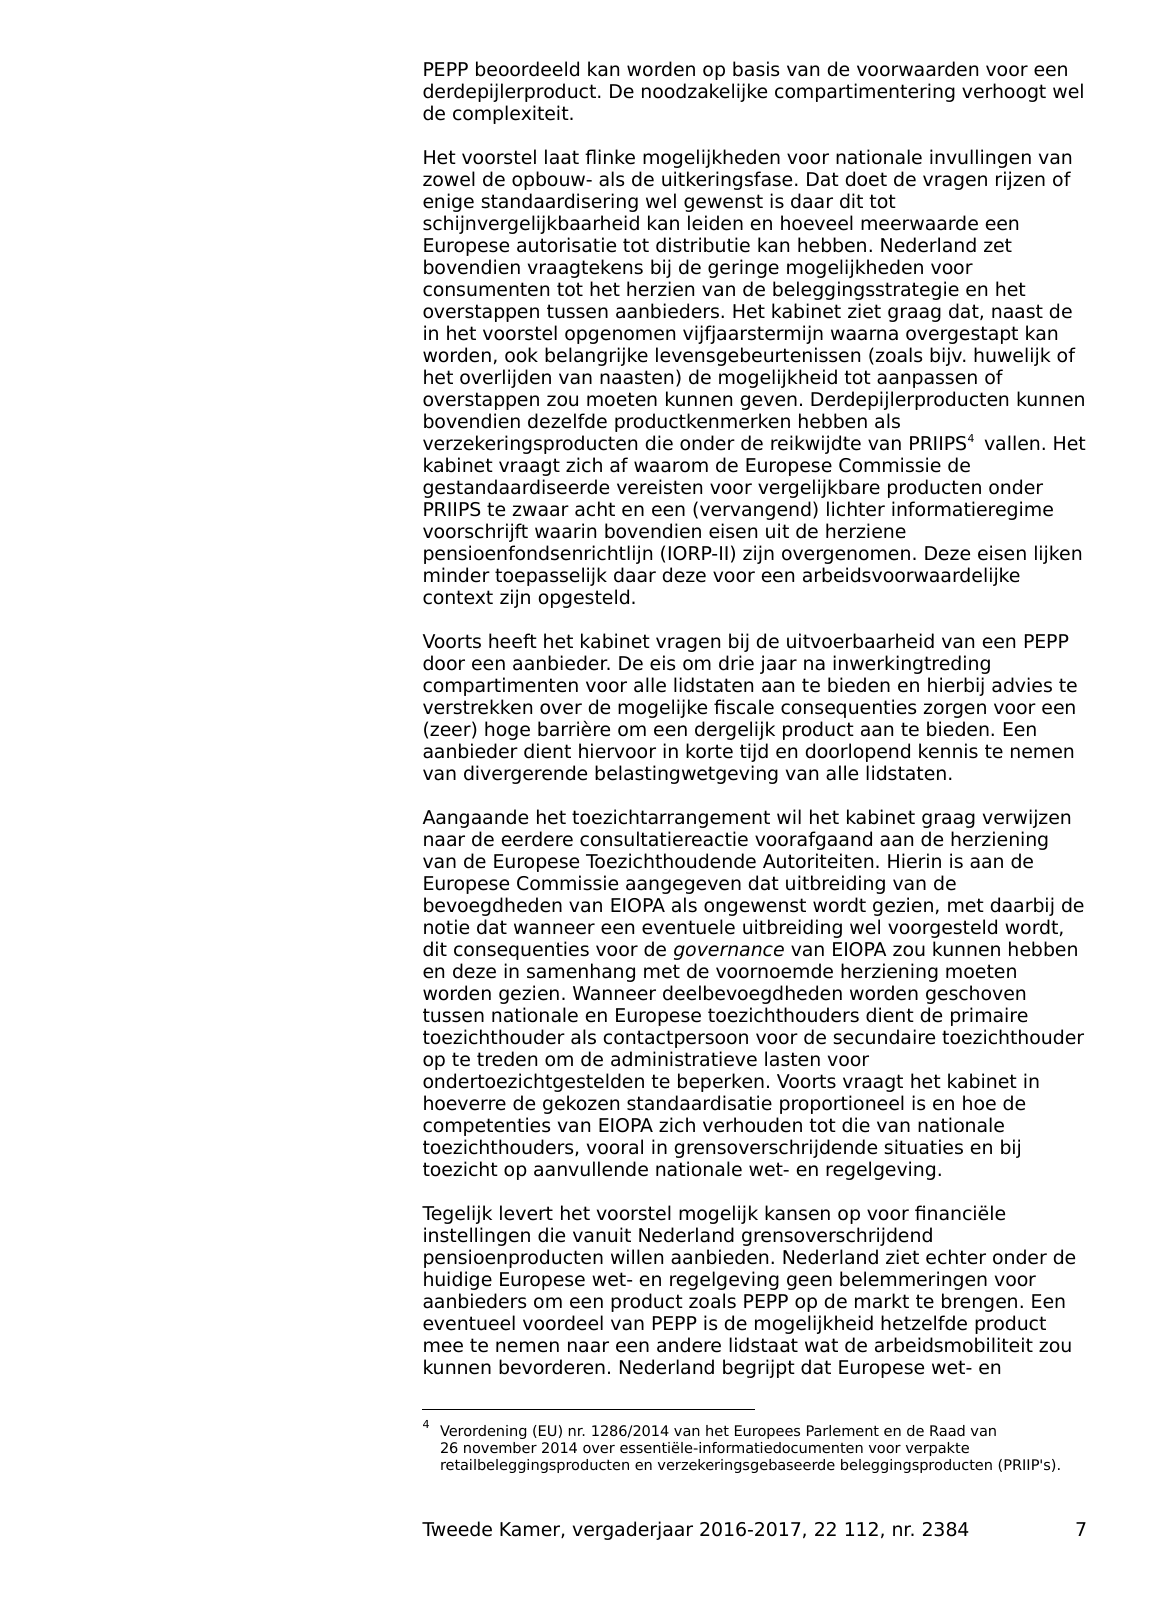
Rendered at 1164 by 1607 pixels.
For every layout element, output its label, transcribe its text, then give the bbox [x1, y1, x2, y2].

text Het voorstel laat flinke mogelijkheden voor nationale invullingen van zowel de opbouw- als de uitkeringsfase. Dat doet de vragen rijzen of enige standaardisering wel gewenst is daar dit tot schijnvergelijkbaarheid kan leiden en hoeveel meerwaarde een Europese autorisatie tot distributie kan hebben. Nederland zet bovendien vraagtekens bij de geringe mogelijkheden voor consumenten tot het herzien van de beleggingsstrategie en het overstappen tussen aanbieders. Het kabinet ziet graag dat, naast de in het voorstel opgenomen vijfjaarstermijn waarna overgestapt kan worden, ook belangrijke levensgebeurtenissen (zoals bijv. huwelijk of het overlijden van naasten) de mogelijkheid tot aanpassen of overstappen zou moeten kunnen geven. Derdepijlerproducten kunnen bovendien dezelfde productkenmerken hebben als verzekeringsproducten die onder de reikwijdte van PRIIPS vallen. Het kabinet vraagt zich af waarom de Europese Commissie de gestandaardiseerde vereisten voor vergelijkbare producten onder PRIIPS te zwaar acht en een (vervangend) lichter informatieregime voorschrijft waarin bovendien eisen uit de herziene pensioenfondsenrichtlijn (IORP-II) zijn overgenomen. Deze eisen lijken minder toepasselijk daar deze voor een arbeidsvoorwaardelijke context zijn opgesteld. [422, 147, 1087, 609]
text Voorts heeft het kabinet vragen bij de uitvoerbaarheid van een PEPP door een aanbieder. De eis om drie jaar na inwerkingtreding compartimenten voor alle lidstaten aan te bieden en hierbij advies te verstrekken over de mogelijke fiscale consequenties zorgen voor een (zeer) hoge barrière om een dergelijk product aan te bieden. Een aanbieder dient hiervoor in korte tijd en doorlopend kennis te nemen van divergerende belastingwetgeving van alle lidstaten. [422, 631, 1087, 785]
text PEPP beoordeeld kan worden op basis van de voorwaarden voor een derdepijlerproduct. De noodzakelijke compartimentering verhoogt wel de complexiteit. [422, 59, 1087, 125]
text Verordening (EU) nr. 1286/2014 van het Europees Parlement en de Raad van 26 november 2014 over essentiële-informatiedocumenten voor verpakte retailbeleggingsproducten en verzekeringsgebaseerde beleggingsproducten (PRIIP's). [422, 1418, 1087, 1474]
text Tegelijk levert het voorstel mogelijk kansen op voor financiële instellingen die vanuit Nederland grensoverschrijdend pensioenproducten willen aanbieden. Nederland ziet echter onder de huidige Europese wet- en regelgeving geen belemmeringen voor aanbieders om een product zoals PEPP op de markt te brengen. Een eventueel voordeel van PEPP is de mogelijkheid hetzelfde product mee te nemen naar een andere lidstaat wat de arbeidsmobiliteit zou kunnen bevorderen. Nederland begrijpt dat Europese wet- en [422, 1203, 1087, 1379]
text Aangaande het toezichtarrangement wil het kabinet graag verwijzen naar de eerdere consultatiereactie voorafgaand aan de herziening van de Europese Toezichthoudende Autoriteiten. Hierin is aan de Europese Commissie aangegeven dat uitbreiding van de bevoegdheden van EIOPA als ongewenst wordt gezien, met daarbij de notie dat wanneer een eventuele uitbreiding wel voorgesteld wordt, dit consequenties voor de governance van EIOPA zou kunnen hebben en deze in samenhang met de voornoemde herziening moeten worden gezien. Wanneer deelbevoegdheden worden geschoven tussen nationale en Europese toezichthouders dient de primaire toezichthouder als contactpersoon voor de secundaire toezichthouder op te treden om de administratieve lasten voor ondertoezichtgestelden te beperken. Voorts vraagt het kabinet in hoeverre de gekozen standaardisatie proportioneel is en hoe de competenties van EIOPA zich verhouden tot die van nationale toezichthouders, vooral in grensoverschrijdende situaties en bij toezicht op aanvullende nationale wet- en regelgeving. [422, 807, 1087, 1181]
